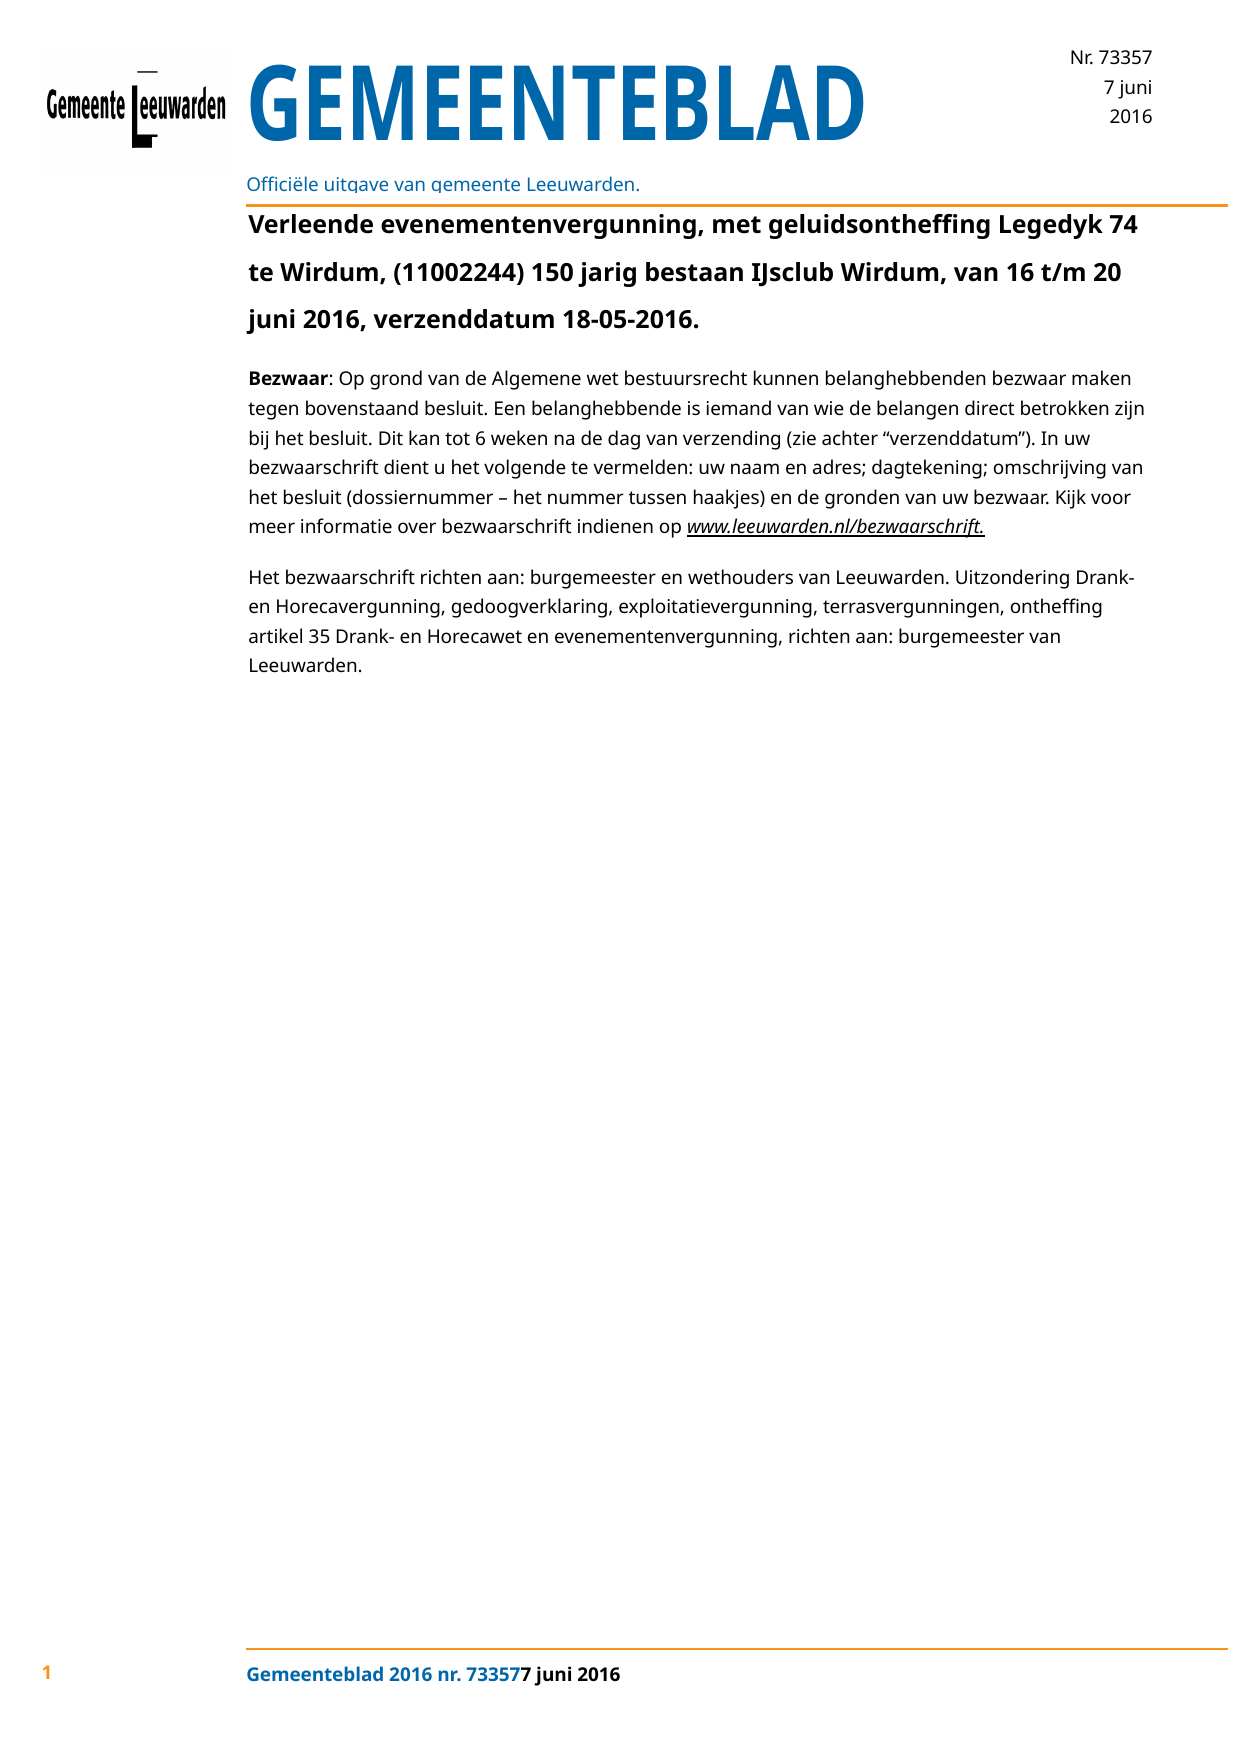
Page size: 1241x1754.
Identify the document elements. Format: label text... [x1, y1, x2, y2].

text Bezwaar: Op grond van de Algemene wet bestuursrecht kunnen belanghebbenden bezwaar maken tegen bovenstaand besluit. Een belanghebbende is iemand van wie de belangen direct betrokken zijn bij het besluit. Dit kan tot 6 weken na de dag van verzending (zie achter “verzenddatum”). In uw bezwaarschrift dient u het volgende te vermelden: uw naam en adres; dagtekening; omschrijving van het besluit (dossiernummer – het nummer tussen haakjes) en de gronden van uw bezwaar. Kijk voor meer informatie over bezwaarschrift indienen op www.leeuwarden.nl/bezwaarschrift. [248, 366, 1152, 539]
text Het bezwaarschrift richten aan: burgemeester en wethouders van Leeuwarden. Uitzondering Drank- en Horecavergunning, gedoogverklaring, exploitatievergunning, terrasvergunningen, ontheffing artikel 35 Drank- en Horecawet en evenementenvergunning, richten aan: burgemeester van Leeuwarden. [248, 564, 1152, 678]
picture [41, 47, 231, 172]
text Verleende evenementenvergunning, met geluidsontheffing Legedyk 74 te Wirdum, (11002244) 150 jarig bestaan IJsclub Wirdum, van 16 t/m 20 juni 2016, verzenddatum 18-05-2016. [248, 207, 1152, 336]
